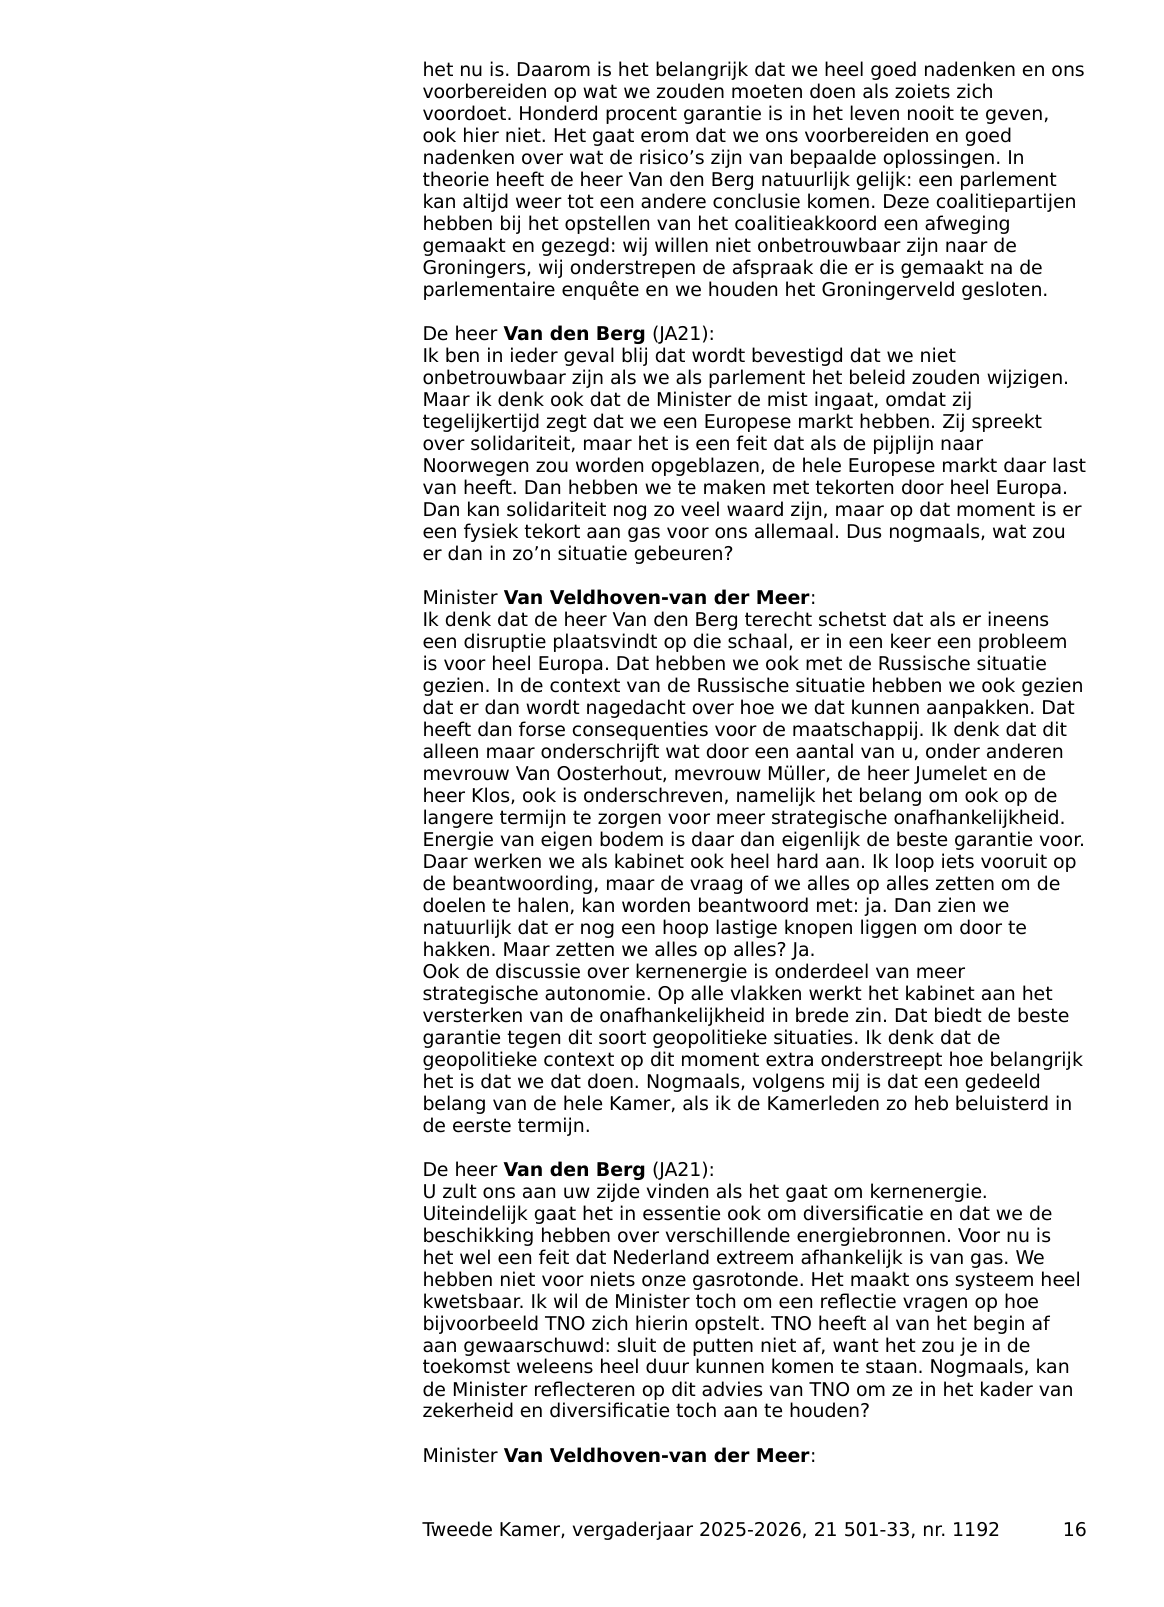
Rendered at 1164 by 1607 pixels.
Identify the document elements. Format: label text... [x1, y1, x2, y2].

text Minister Van Veldhoven-van der Meer: [422, 587, 1087, 609]
text het nu is. Daarom is het belangrijk dat we heel goed nadenken en ons voorbereiden op wat we zouden moeten doen als zoiets zich voordoet. Honderd procent garantie is in het leven nooit te geven, ook hier niet. Het gaat erom dat we ons voorbereiden en goed nadenken over wat de risico’s zijn van bepaalde oplossingen. In theorie heeft de heer Van den Berg natuurlijk gelijk: een parlement kan altijd weer tot een andere conclusie komen. Deze coalitiepartijen hebben bij het opstellen van het coalitieakkoord een afweging gemaakt en gezegd: wij willen niet onbetrouwbaar zijn naar de Groningers, wij onderstrepen de afspraak die er is gemaakt na de parlementaire enquête en we houden het Groningerveld gesloten. [422, 59, 1087, 301]
text De heer Van den Berg (JA21): [422, 323, 1087, 345]
text Ik denk dat de heer Van den Berg terecht schetst dat als er ineens een disruptie plaatsvindt op die schaal, er in een keer een probleem is voor heel Europa. Dat hebben we ook met de Russische situatie gezien. In de context van de Russische situatie hebben we ook gezien dat er dan wordt nagedacht over hoe we dat kunnen aanpakken. Dat heeft dan forse consequenties voor de maatschappij. Ik denk dat dit alleen maar onderschrijft wat door een aantal van u, onder anderen mevrouw Van Oosterhout, mevrouw Müller, de heer Jumelet en de heer Klos, ook is onderschreven, namelijk het belang om ook op de langere termijn te zorgen voor meer strategische onafhankelijkheid. Energie van eigen bodem is daar dan eigenlijk de beste garantie voor. Daar werken we als kabinet ook heel hard aan. Ik loop iets vooruit op de beantwoording, maar de vraag of we alles op alles zetten om de doelen te halen, kan worden beantwoord met: ja. Dan zien we natuurlijk dat er nog een hoop lastige knopen liggen om door te hakken. Maar zetten we alles op alles? Ja. [422, 609, 1087, 961]
text Ook de discussie over kernenergie is onderdeel van meer strategische autonomie. Op alle vlakken werkt het kabinet aan het versterken van de onafhankelijkheid in brede zin. Dat biedt de beste garantie tegen dit soort geopolitieke situaties. Ik denk dat de geopolitieke context op dit moment extra onderstreept hoe belangrijk het is dat we dat doen. Nogmaals, volgens mij is dat een gedeeld belang van de hele Kamer, als ik de Kamerleden zo heb beluisterd in de eerste termijn. [422, 961, 1087, 1136]
text De heer Van den Berg (JA21): [422, 1159, 1087, 1181]
text U zult ons aan uw zijde vinden als het gaat om kernenergie. Uiteindelijk gaat het in essentie ook om diversificatie en dat we de beschikking hebben over verschillende energiebronnen. Voor nu is het wel een feit dat Nederland extreem afhankelijk is van gas. We hebben niet voor niets onze gasrotonde. Het maakt ons systeem heel kwetsbaar. Ik wil de Minister toch om een reflectie vragen op hoe bijvoorbeeld TNO zich hierin opstelt. TNO heeft al van het begin af aan gewaarschuwd: sluit de putten niet af, want het zou je in de toekomst weleens heel duur kunnen komen te staan. Nogmaals, kan de Minister reflecteren op dit advies van TNO om ze in het kader van zekerheid en diversificatie toch aan te houden? [422, 1181, 1087, 1422]
text Minister Van Veldhoven-van der Meer: [422, 1444, 1087, 1467]
text Ik ben in ieder geval blij dat wordt bevestigd dat we niet onbetrouwbaar zijn als we als parlement het beleid zouden wijzigen. Maar ik denk ook dat de Minister de mist ingaat, omdat zij tegelijkertijd zegt dat we een Europese markt hebben. Zij spreekt over solidariteit, maar het is een feit dat als de pijplijn naar Noorwegen zou worden opgeblazen, de hele Europese markt daar last van heeft. Dan hebben we te maken met tekorten door heel Europa. Dan kan solidariteit nog zo veel waard zijn, maar op dat moment is er een fysiek tekort aan gas voor ons allemaal. Dus nogmaals, wat zou er dan in zo’n situatie gebeuren? [422, 345, 1087, 565]
